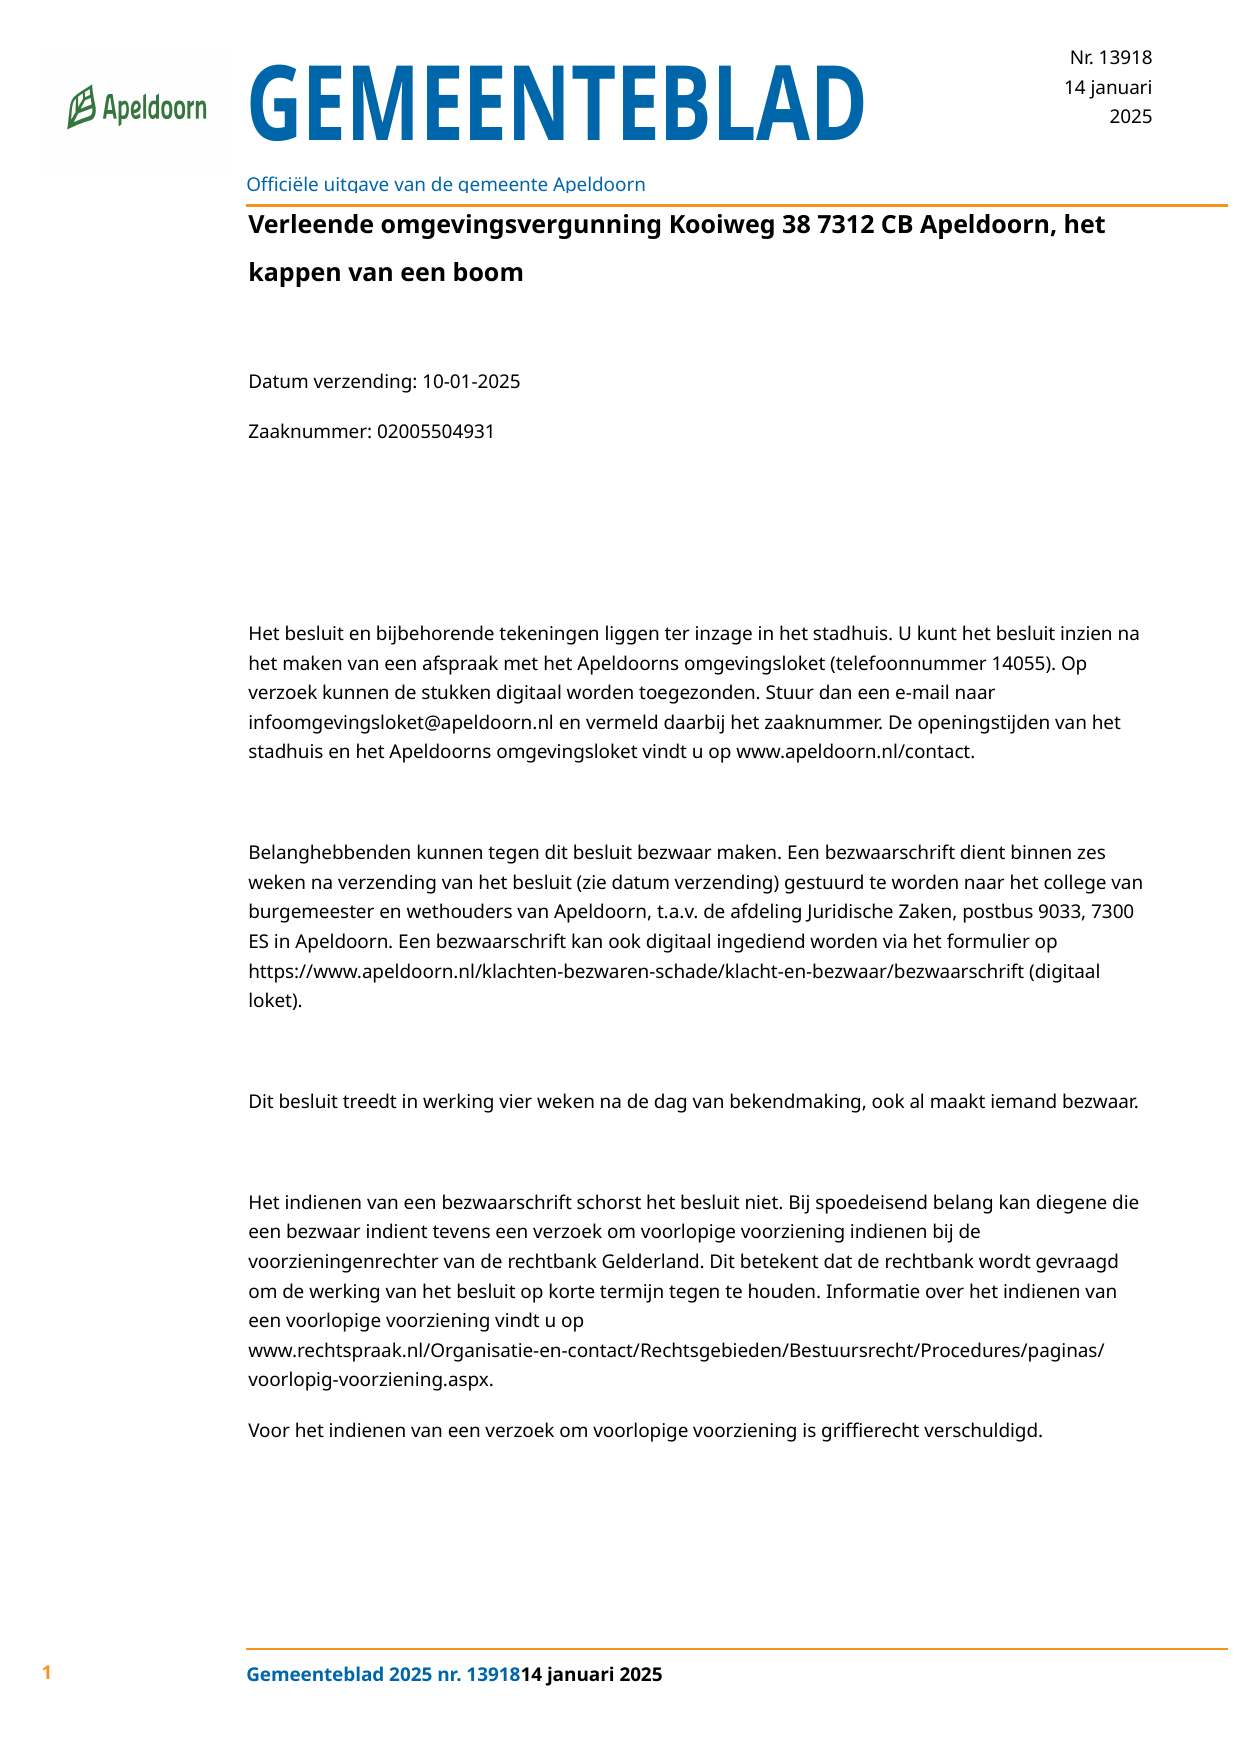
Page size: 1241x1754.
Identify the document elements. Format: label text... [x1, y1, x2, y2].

text Het indienen van een bezwaarschrift schorst het besluit niet. Bij spoedeisend belang kan diegene die een bezwaar indient tevens een verzoek om voorlopige voorziening indienen bij de voorzieningenrechter van de rechtbank Gelderland. Dit betekent dat de rechtbank wordt gevraagd om de werking van het besluit op korte termijn tegen te houden. Informatie over het indienen van een voorlopige voorziening vindt u op www.rechtspraak.nl/Organisatie-en-contact/Rechtsgebieden/Bestuursrecht/Procedures/paginas/voorlopig-voorziening.aspx. [248, 1189, 1152, 1392]
text Verleende omgevingsvergunning Kooiweg 38 7312 CB Apeldoorn, het kappen van een boom [248, 207, 1152, 288]
text Het besluit en bijbehorende tekeningen liggen ter inzage in het stadhuis. U kunt het besluit inzien na het maken van een afspraak met het Apeldoorns omgevingsloket (telefoonnummer 14055). Op verzoek kunnen de stukken digitaal worden toegezonden. Stuur dan een e-mail naar infoomgevingsloket@apeldoorn.nl en vermeld daarbij het zaaknummer. De openingstijden van het stadhuis en het Apeldoorns omgevingsloket vindt u op www.apeldoorn.nl/contact. [248, 620, 1152, 764]
picture [41, 47, 231, 172]
text Zaaknummer: 02005504931 [248, 419, 1152, 444]
text Dit besluit treedt in werking vier weken na de dag van bekendmaking, ook al maakt iemand bezwaar. [248, 1088, 1152, 1114]
text Voor het indienen van een verzoek om voorlopige voorziening is griffierecht verschuldigd. [248, 1417, 1152, 1443]
text Belanghebbenden kunnen tegen dit besluit bezwaar maken. Een bezwaarschrift dient binnen zes weken na verzending van het besluit (zie datum verzending) gestuurd te worden naar het college van burgemeester en wethouders van Apeldoorn, t.a.v. de afdeling Juridische Zaken, postbus 9033, 7300 ES in Apeldoorn. Een bezwaarschrift kan ook digitaal ingediend worden via het formulier op https://www.apeldoorn.nl/klachten-bezwaren-schade/klacht-en-bezwaar/bezwaarschrift (digitaal loket). [248, 839, 1152, 1013]
text Datum verzending: 10-01-2025 [248, 368, 1152, 394]
